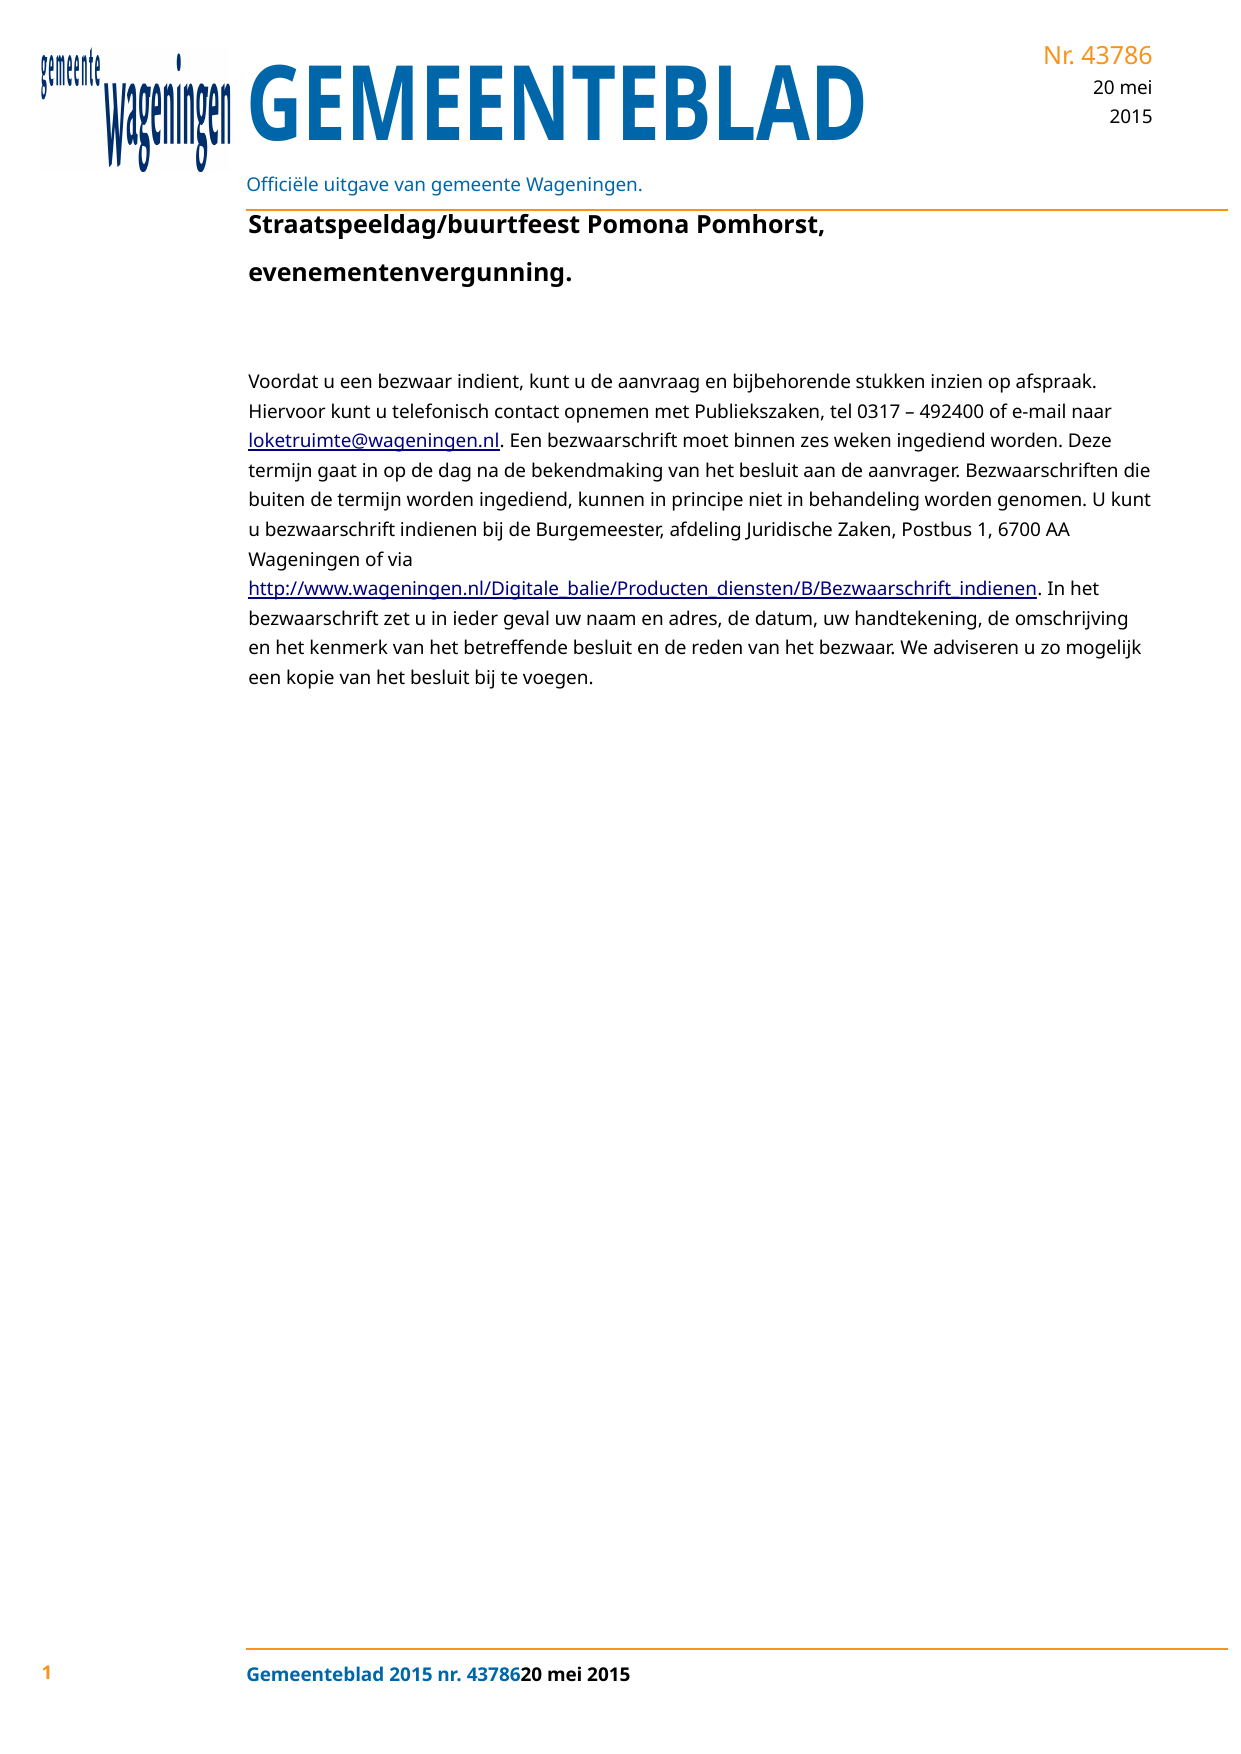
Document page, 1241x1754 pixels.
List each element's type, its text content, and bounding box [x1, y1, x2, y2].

picture [41, 47, 231, 172]
text Voordat u een bezwaar indient, kunt u de aanvraag en bijbehorende stukken inzien op afspraak. Hiervoor kunt u telefonisch contact opnemen met Publiekszaken, tel 0317 – 492400 of e-mail naar loketruimte@wageningen.nl. Een bezwaarschrift moet binnen zes weken ingediend worden. Deze termijn gaat in op de dag na de bekendmaking van het besluit aan de aanvrager. Bezwaarschriften die buiten de termijn worden ingediend, kunnen in principe niet in behandeling worden genomen. U kunt u bezwaarschrift indienen bij de Burgemeester, afdeling Juridische Zaken, Postbus 1, 6700 AA Wageningen of via http://www.wageningen.nl/Digitale_balie/Producten_diensten/B/Bezwaarschrift_indienen. In het bezwaarschrift zet u in ieder geval uw naam en adres, de datum, uw handtekening, de omschrijving en het kenmerk van het betreffende besluit en de reden van het bezwaar. We adviseren u zo mogelijk een kopie van het besluit bij te voegen. [248, 368, 1152, 690]
text Straatspeeldag/buurtfeest Pomona Pomhorst, evenementenvergunning. [248, 211, 1152, 288]
